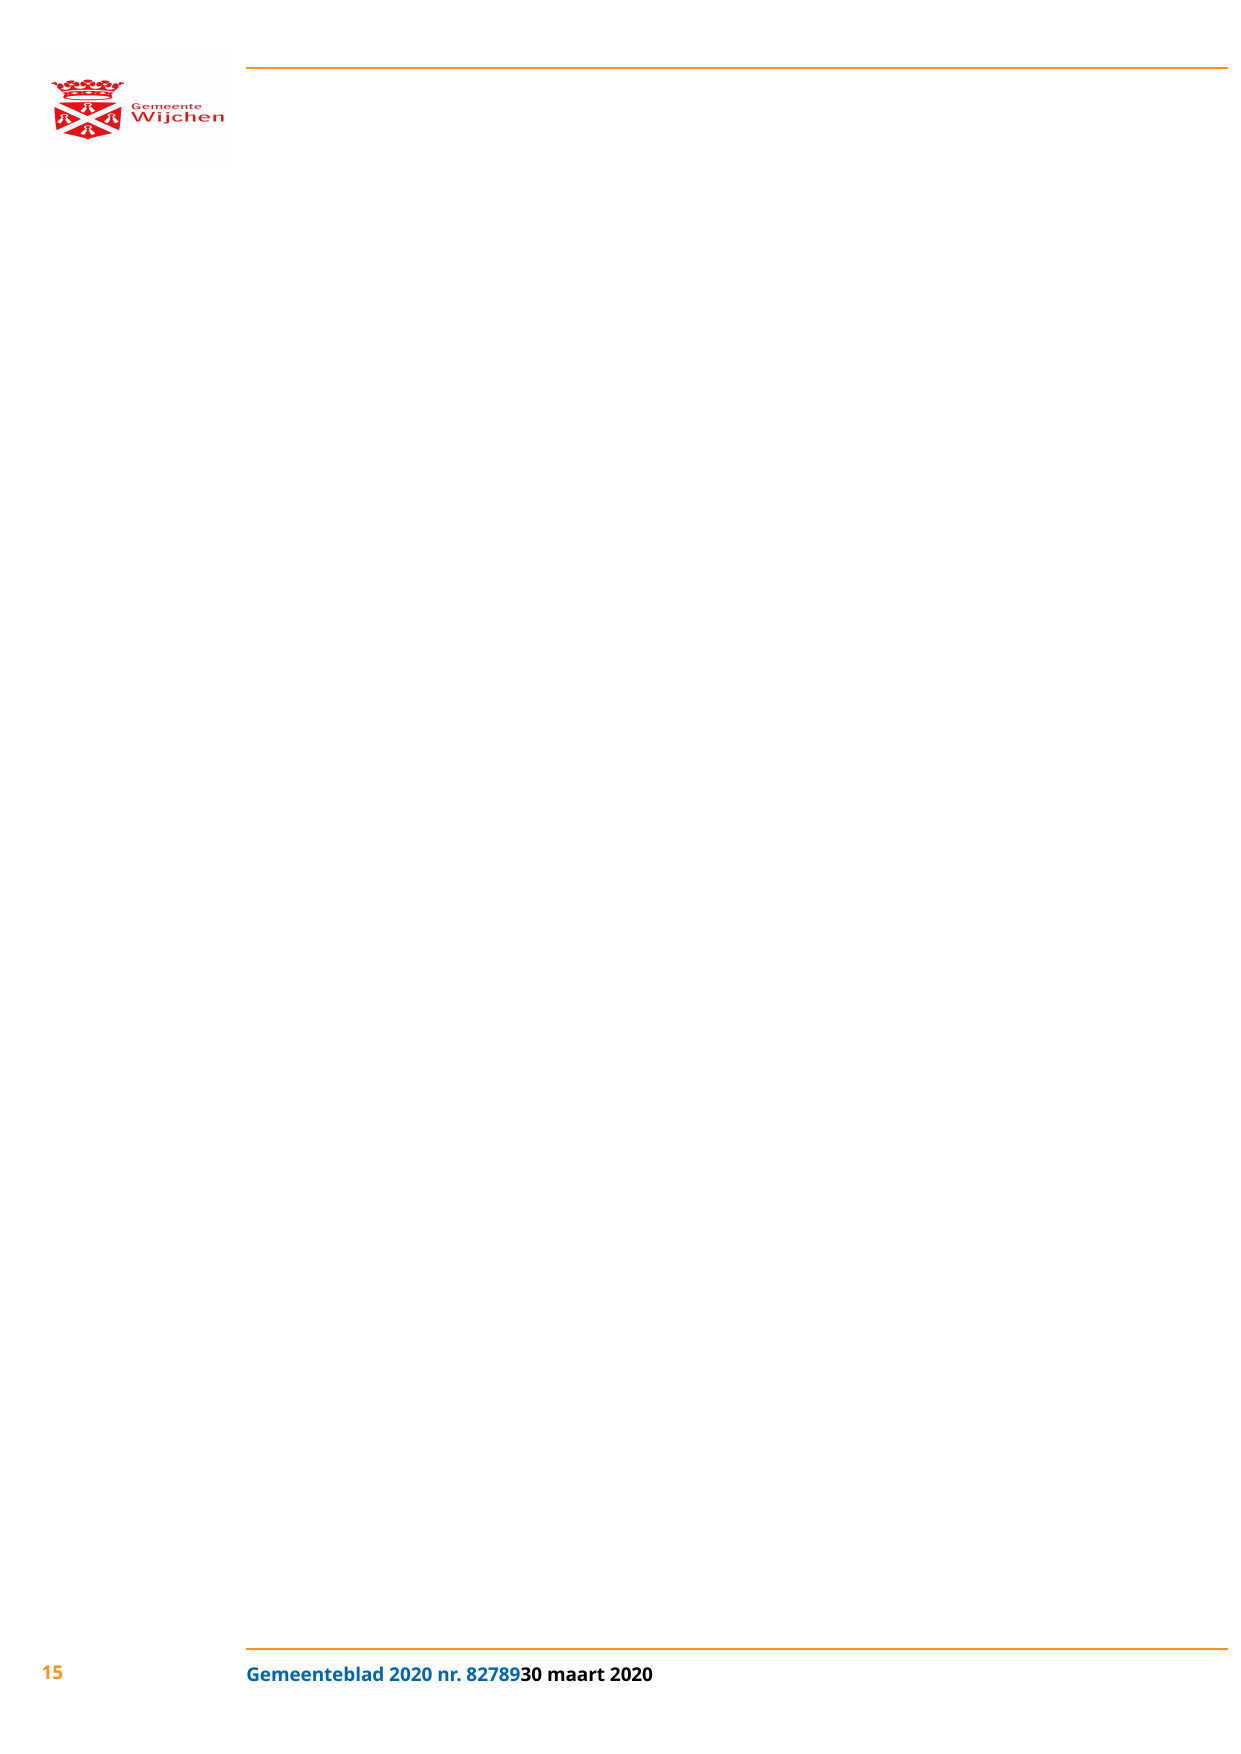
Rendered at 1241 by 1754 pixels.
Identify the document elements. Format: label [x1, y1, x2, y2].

picture [41, 47, 231, 172]
